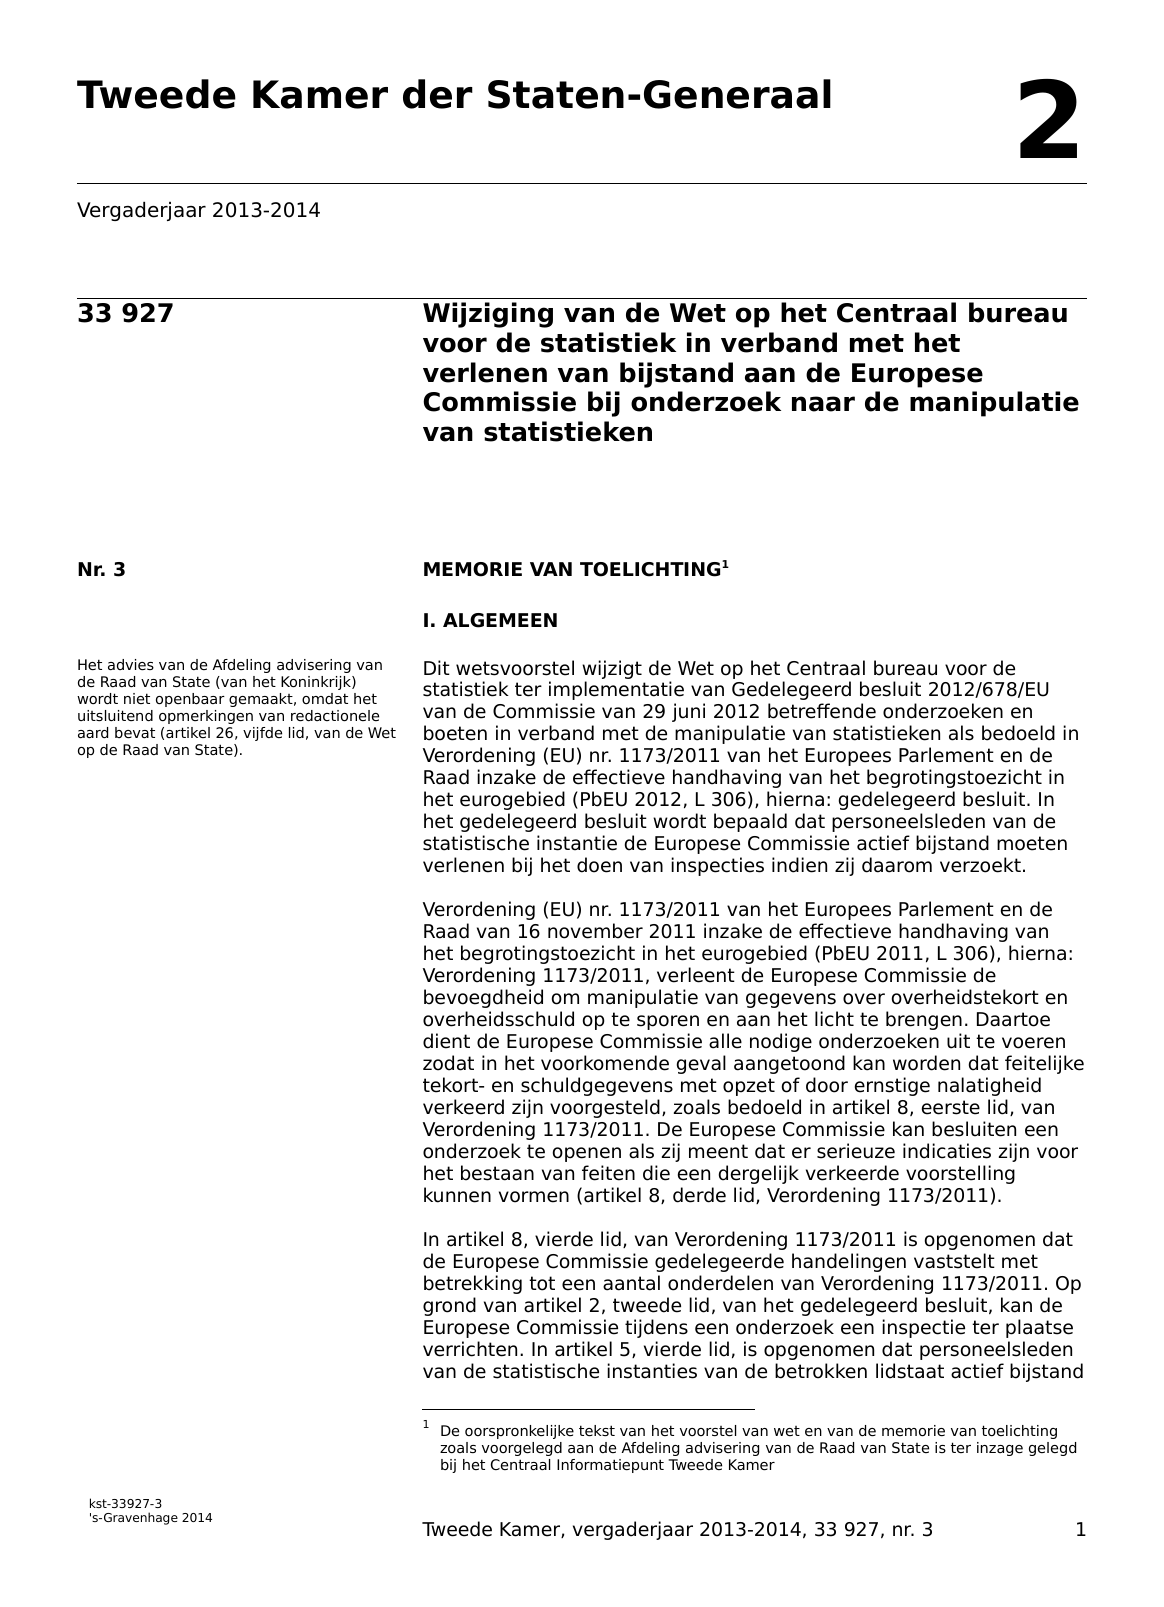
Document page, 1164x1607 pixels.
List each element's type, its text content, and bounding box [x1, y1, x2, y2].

text Het advies van de Afdeling advisering van de Raad van State (van het Koninkrijk) wordt niet openbaar gemaakt, omdat het uitsluitend opmerkingen van redactionele aard bevat (artikel 26, vijfde lid, van de Wet op de Raad van State). [77, 657, 399, 759]
table_header Tweede Kamer der Staten-Generaal [77, 59, 886, 183]
subtitle Nr. 3 MEMORIE VAN TOELICHTING [77, 558, 1087, 580]
subtitle I. ALGEMEEN [422, 610, 1087, 632]
text Dit wetsvoorstel wijzigt de Wet op het Centraal bureau voor de statistiek ter implementatie van Gedelegeerd besluit 2012/678/EU van de Commissie van 29 juni 2012 betreffende onderzoeken en boeten in verband met de manipulatie van statistieken als bedoeld in Verordening (EU) nr. 1173/2011 van het Europees Parlement en de Raad inzake de effectieve handhaving van het begrotingstoezicht in het eurogebied (PbEU 2012, L 306), hierna: gedelegeerd besluit. In het gedelegeerd besluit wordt bepaald dat personeelsleden van de statistische instantie de Europese Commissie actief bijstand moeten verlenen bij het doen van inspecties indien zij daarom verzoekt. [422, 657, 1087, 877]
text De oorspronkelijke tekst van het voorstel van wet en van de memorie van toelichting zoals voorgelegd aan de Afdeling advisering van de Raad van State is ter inzage gelegd bij het Centraal Informatiepunt Tweede Kamer [422, 1418, 1087, 1474]
subtitle 33 927 Wijziging van de Wet op het Centraal bureau voor de statistiek in verband met het verlenen van bijstand aan de Europese Commissie bij onderzoek naar de manipulatie van statistieken [77, 299, 1087, 447]
text In artikel 8, vierde lid, van Verordening 1173/2011 is opgenomen dat de Europese Commissie gedelegeerde handelingen vaststelt met betrekking tot een aantal onderdelen van Verordening 1173/2011. Op grond van artikel 2, tweede lid, van het gedelegeerd besluit, kan de Europese Commissie tijdens een onderzoek een inspectie ter plaatse verrichten. In artikel 5, vierde lid, is opgenomen dat personeelsleden van de statistische instanties van de betrokken lidstaat actief bijstand [422, 1229, 1087, 1383]
table_cell Vergaderjaar 2013-2014 [77, 184, 1087, 298]
text Verordening (EU) nr. 1173/2011 van het Europees Parlement en de Raad van 16 november 2011 inzake de effectieve handhaving van het begrotingstoezicht in het eurogebied (PbEU 2011, L 306), hierna: Verordening 1173/2011, verleent de Europese Commissie de bevoegdheid om manipulatie van gegevens over overheidstekort en overheidsschuld op te sporen en aan het licht te brengen. Daartoe dient de Europese Commissie alle nodige onderzoeken uit te voeren zodat in het voorkomende geval aangetoond kan worden dat feitelijke tekort- en schuldgegevens met opzet of door ernstige nalatigheid verkeerd zijn voorgesteld, zoals bedoeld in artikel 8, eerste lid, van Verordening 1173/2011. De Europese Commissie kan besluiten een onderzoek te openen als zij meent dat er serieuze indicaties zijn voor het bestaan van feiten die een dergelijk verkeerde voorstelling kunnen vormen (artikel 8, derde lid, Verordening 1173/2011). [422, 899, 1087, 1207]
text 's-Gravenhage 2014 [88, 1511, 323, 1525]
table_header 2 [886, 59, 1087, 183]
text kst-33927-3 [88, 1497, 323, 1511]
